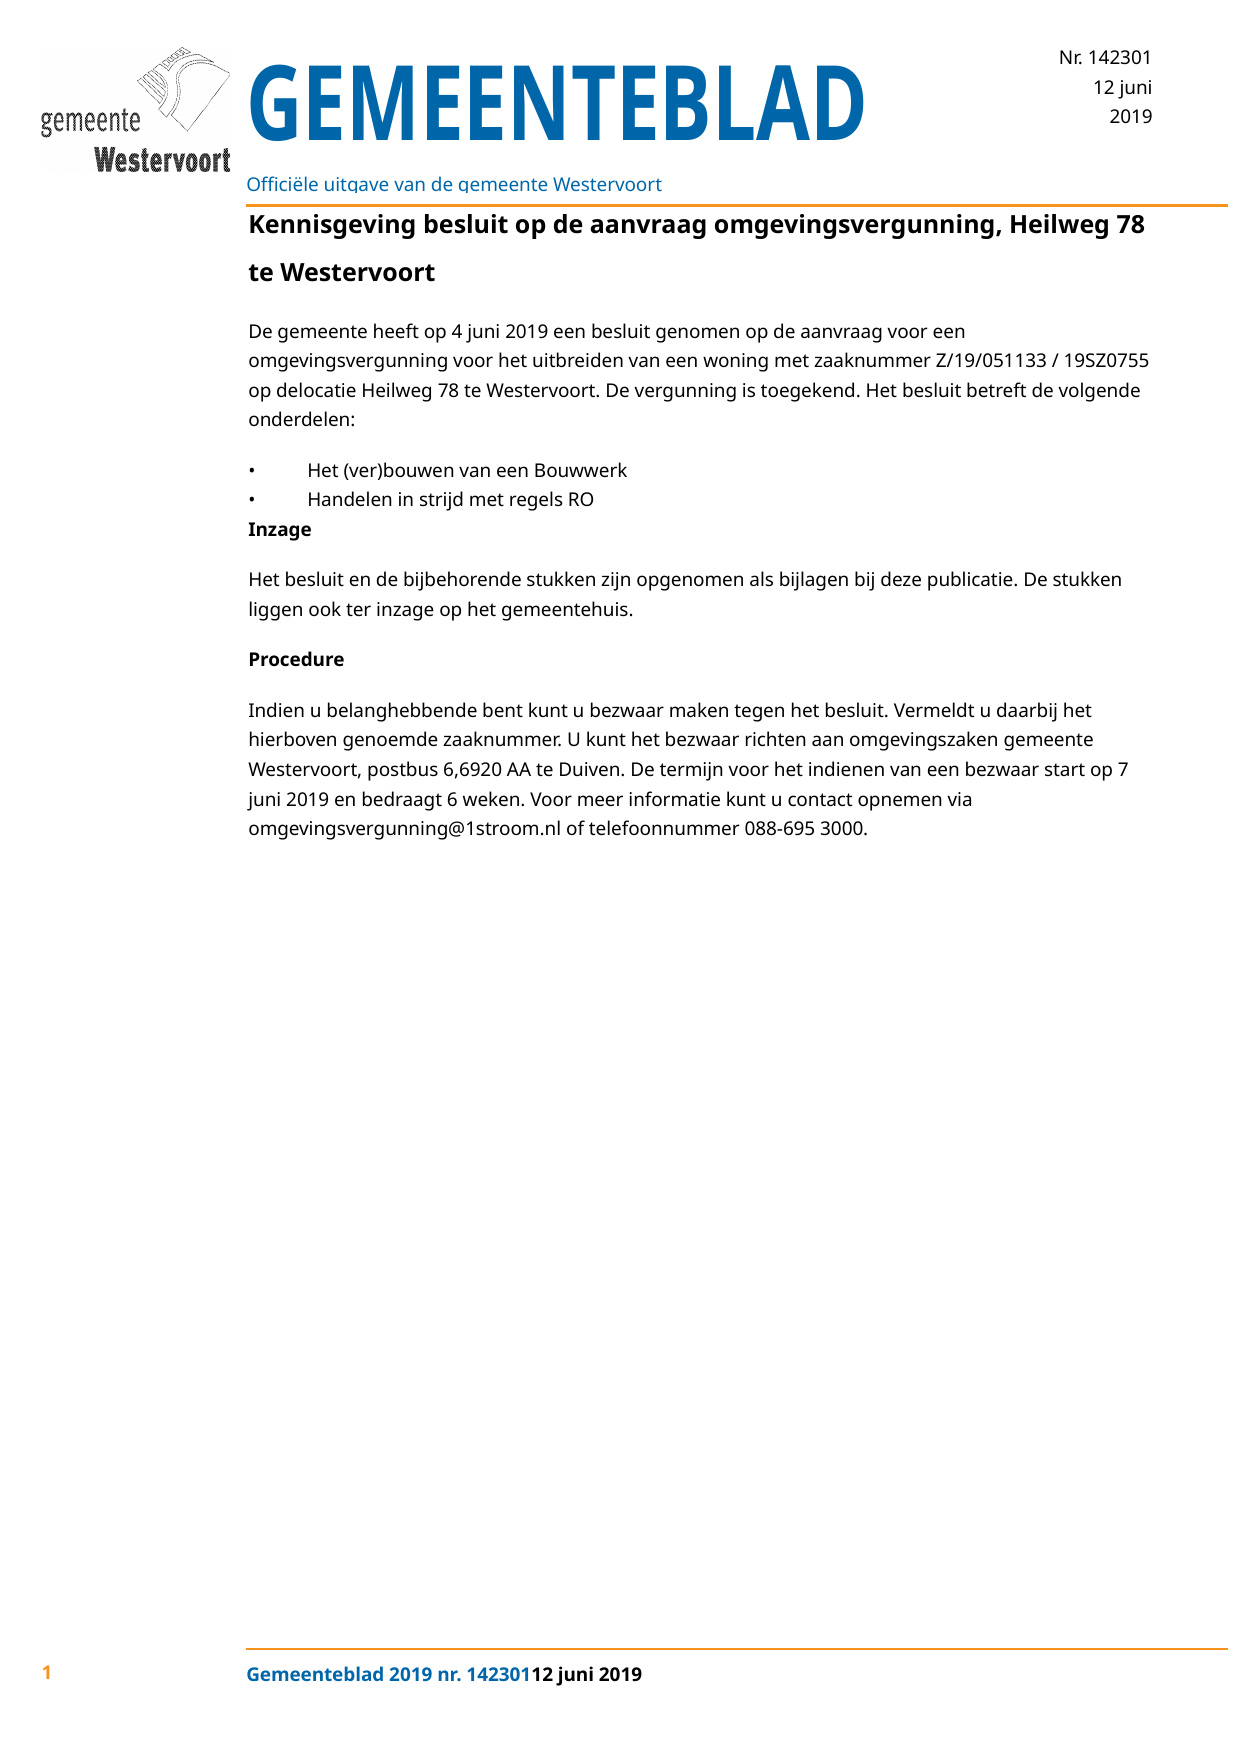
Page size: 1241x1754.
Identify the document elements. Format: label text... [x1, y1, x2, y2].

text Indien u belanghebbende bent kunt u bezwaar maken tegen het besluit. Vermeldt u daarbij het hierboven genoemde zaaknummer. U kunt het bezwaar richten aan omgevingszaken gemeente Westervoort, postbus 6,6920 AA te Duiven. De termijn voor het indienen van een bezwaar start op 7 juni 2019 en bedraagt 6 weken. Voor meer informatie kunt u contact opnemen via omgevingsvergunning@1stroom.nl of telefoonnummer 088-695 3000. [248, 697, 1152, 841]
list Het (ver)bouwen van een Bouwwerk [248, 457, 1152, 483]
picture [41, 47, 231, 172]
text Inzage [248, 516, 1152, 542]
list Handelen in strijd met regels RO [248, 487, 1152, 512]
text De gemeente heeft op 4 juni 2019 een besluit genomen op de aanvraag voor een omgevingsvergunning voor het uitbreiden van een woning met zaaknummer Z/19/051133 / 19SZ0755 op delocatie Heilweg 78 te Westervoort. De vergunning is toegekend. Het besluit betreft de volgende onderdelen: [248, 318, 1152, 432]
text Het besluit en de bijbehorende stukken zijn opgenomen als bijlagen bij deze publicatie. De stukken liggen ook ter inzage op het gemeentehuis. [248, 567, 1152, 622]
text Procedure [248, 647, 1152, 672]
text Kennisgeving besluit op de aanvraag omgevingsvergunning, Heilweg 78 te Westervoort [248, 207, 1152, 288]
